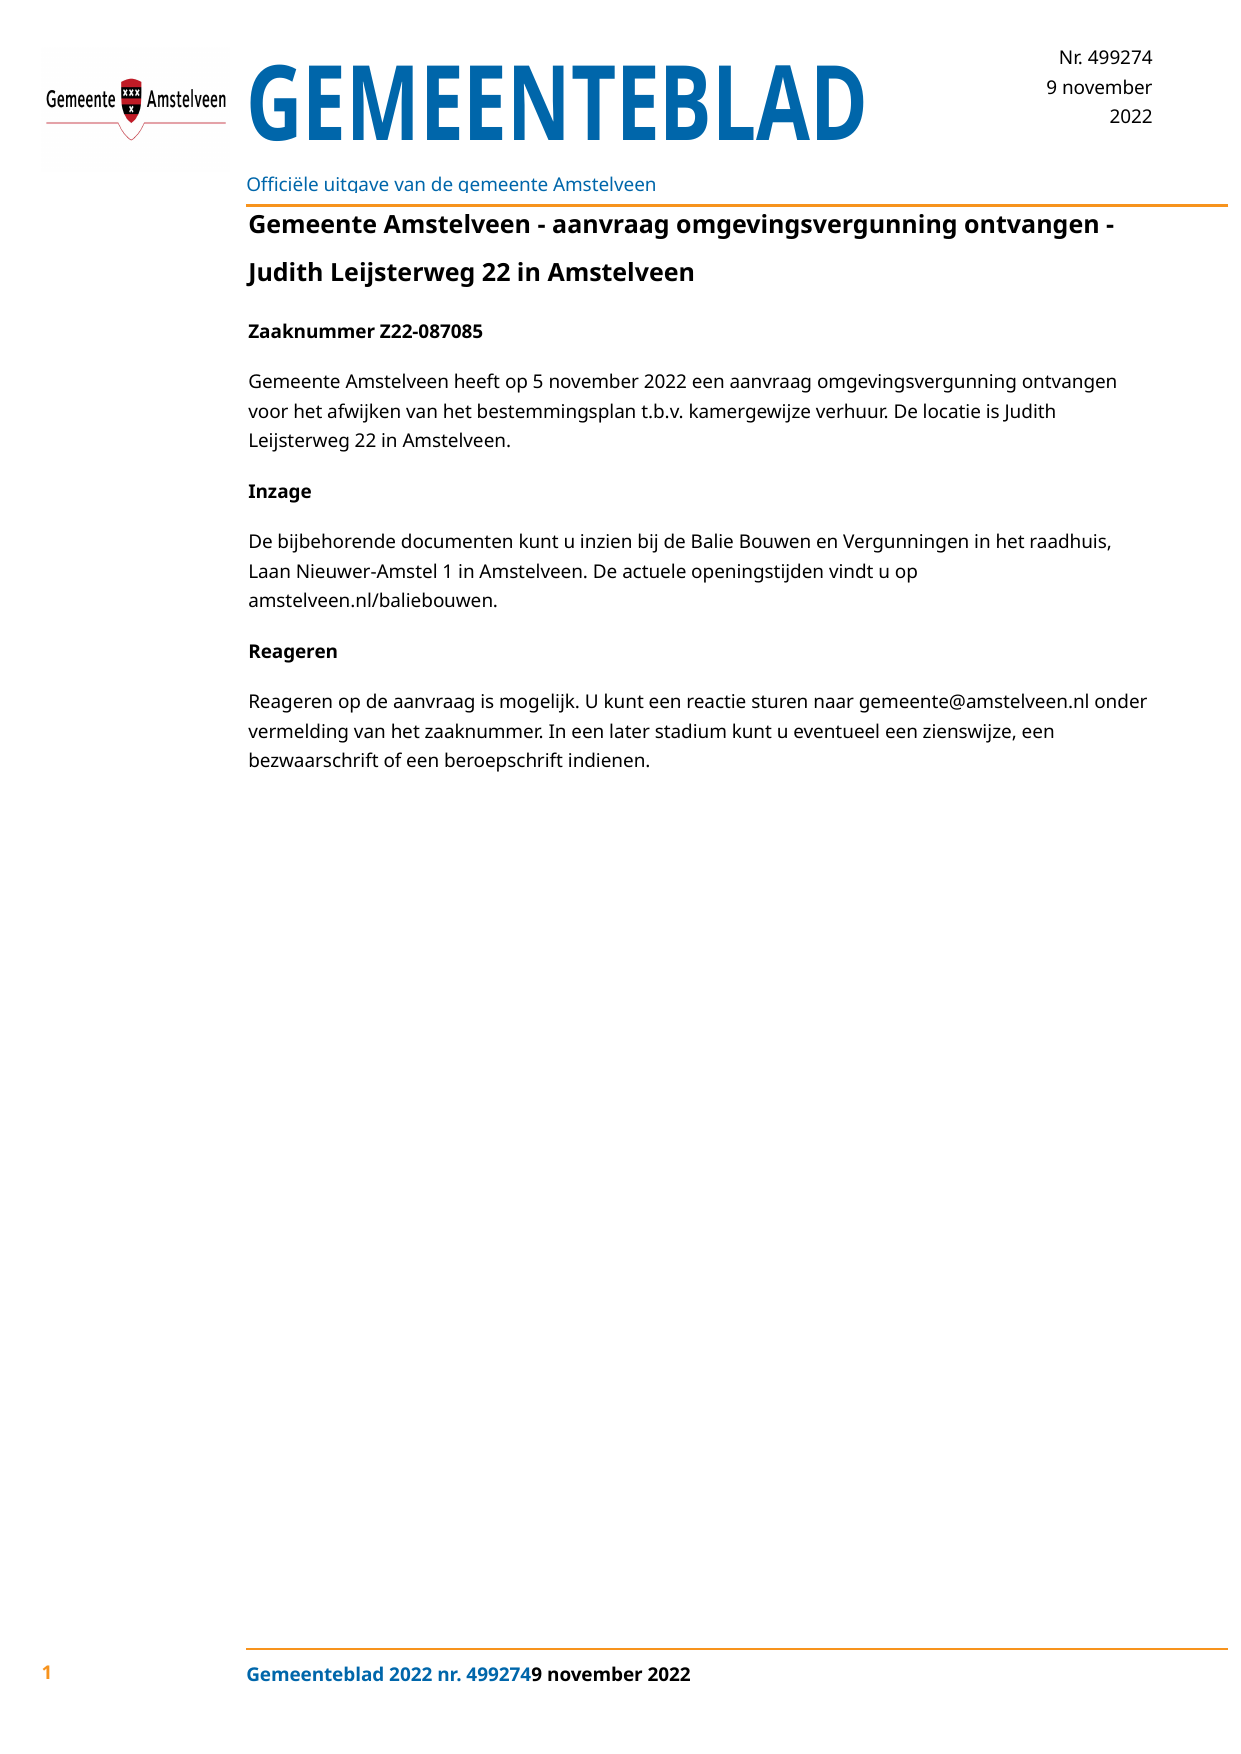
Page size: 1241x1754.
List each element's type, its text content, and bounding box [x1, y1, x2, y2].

picture [41, 47, 231, 172]
text De bijbehorende documenten kunt u inzien bij de Balie Bouwen en Vergunningen in het raadhuis, Laan Nieuwer-Amstel 1 in Amstelveen. De actuele openingstijden vindt u op amstelveen.nl/baliebouwen. [248, 528, 1152, 613]
text Zaaknummer Z22-087085 [248, 318, 1152, 344]
text Gemeente Amstelveen heeft op 5 november 2022 een aanvraag omgevingsvergunning ontvangen voor het afwijken van het bestemmingsplan t.b.v. kamergewijze verhuur. De locatie is Judith Leijsterweg 22 in Amstelveen. [248, 368, 1152, 453]
text Reageren op de aanvraag is mogelijk. U kunt een reactie sturen naar gemeente@amstelveen.nl onder vermelding van het zaaknummer. In een later stadium kunt u eventueel een zienswijze, een bezwaarschrift of een beroepschrift indienen. [248, 688, 1152, 773]
text Gemeente Amstelveen - aanvraag omgevingsvergunning ontvangen - Judith Leijsterweg 22 in Amstelveen [248, 207, 1152, 288]
text Reageren [248, 638, 1152, 664]
text Inzage [248, 478, 1152, 504]
